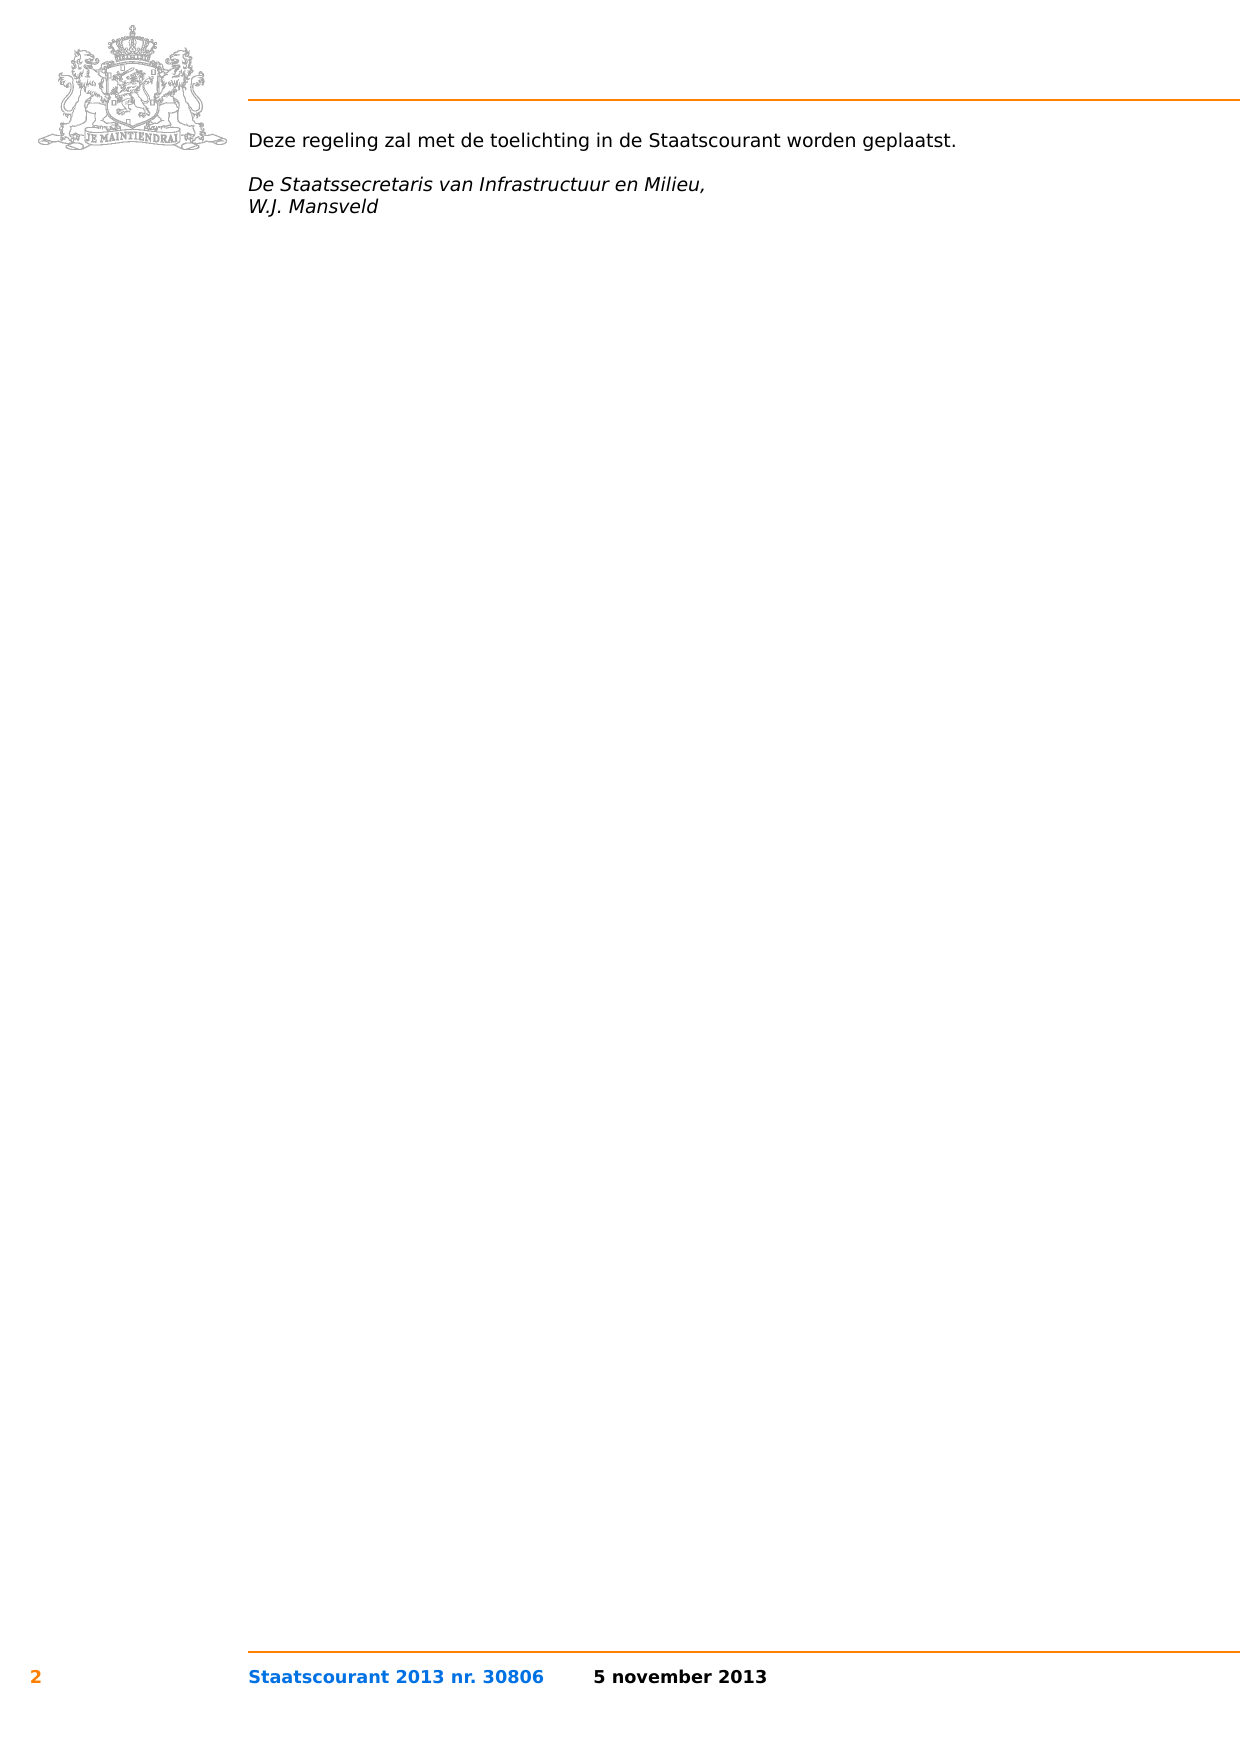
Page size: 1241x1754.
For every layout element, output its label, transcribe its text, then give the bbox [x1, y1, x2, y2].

picture [38, 25, 227, 150]
text Deze regeling zal met de toelichting in de Staatscourant worden geplaatst. [248, 130, 1163, 152]
text De Staatssecretaris van Infrastructuur en Milieu, W.J. Mansveld [248, 174, 1163, 218]
